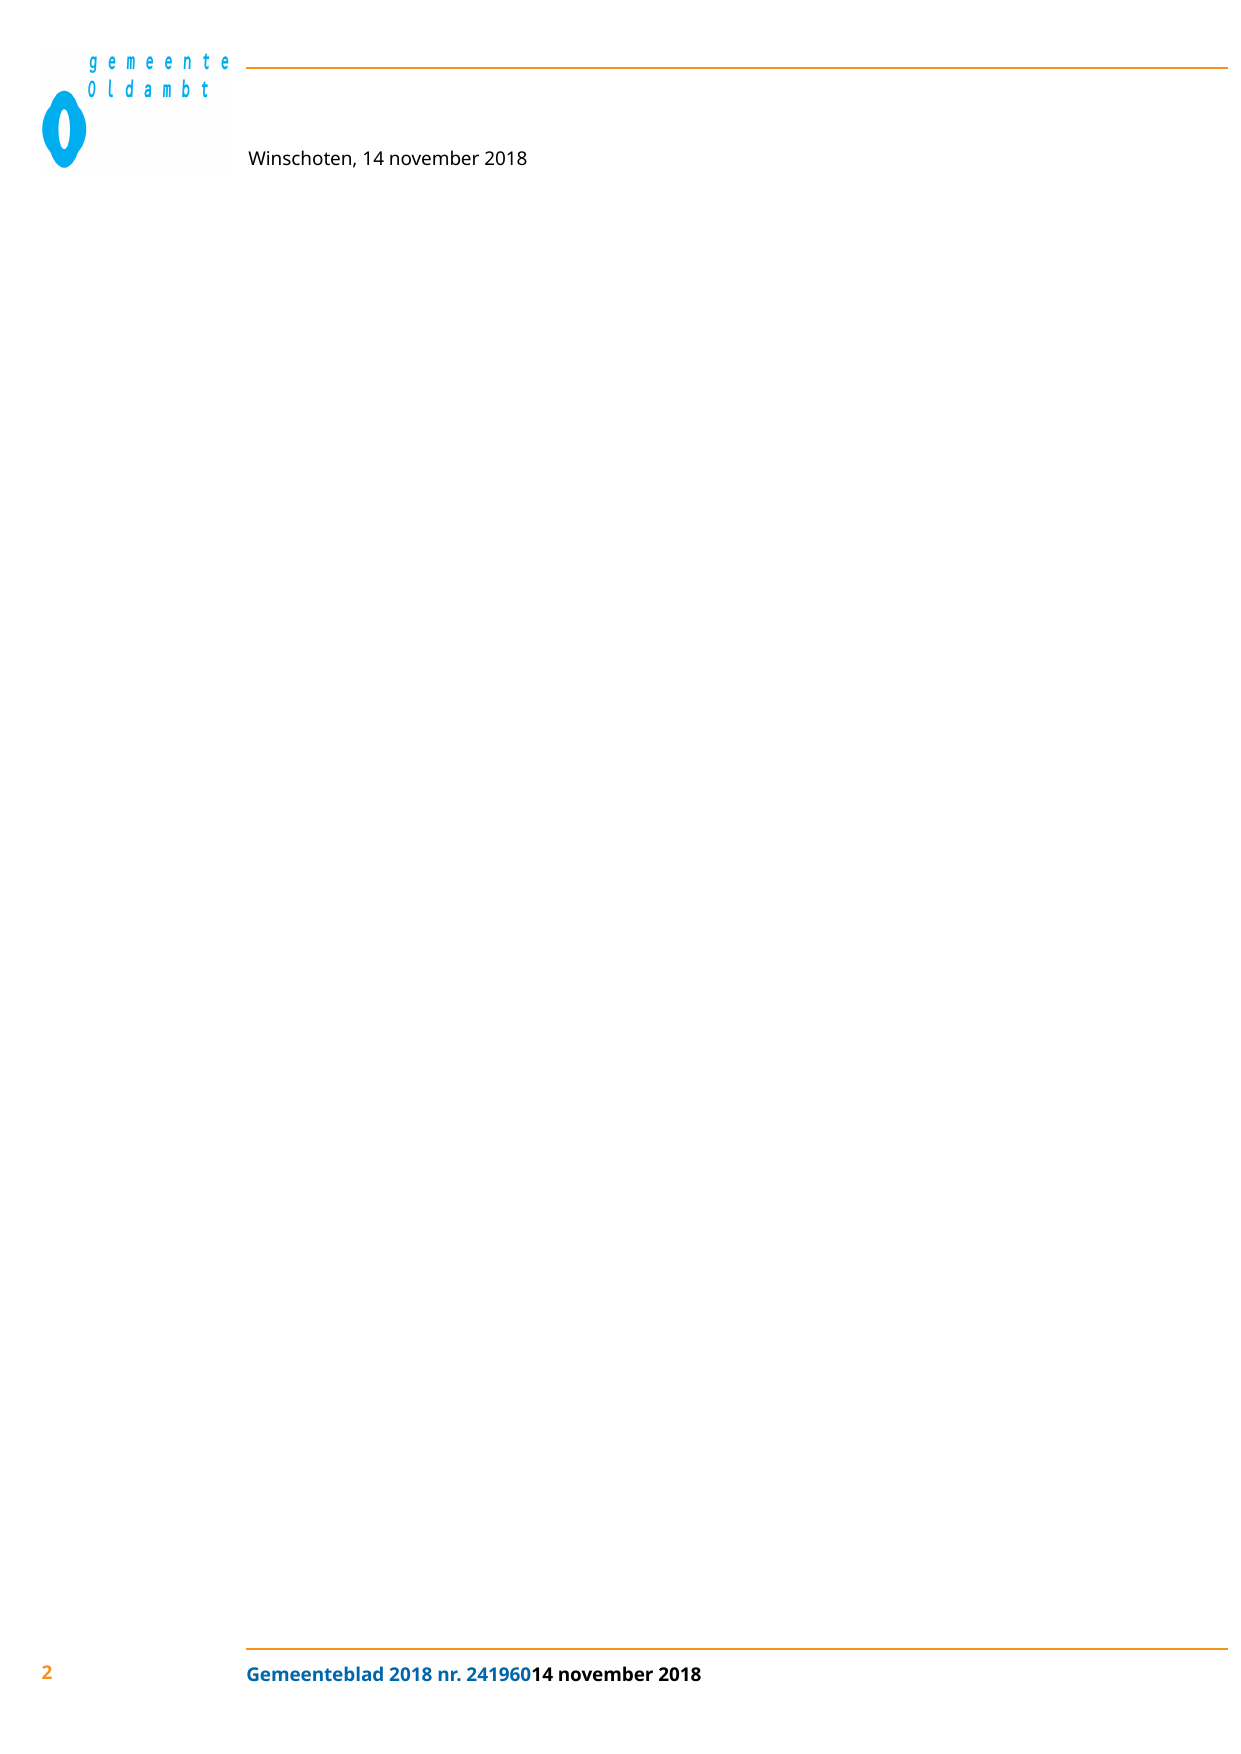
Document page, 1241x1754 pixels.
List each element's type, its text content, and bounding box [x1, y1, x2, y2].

text Winschoten, 14 november 2018 [248, 145, 1152, 171]
picture [41, 47, 231, 172]
